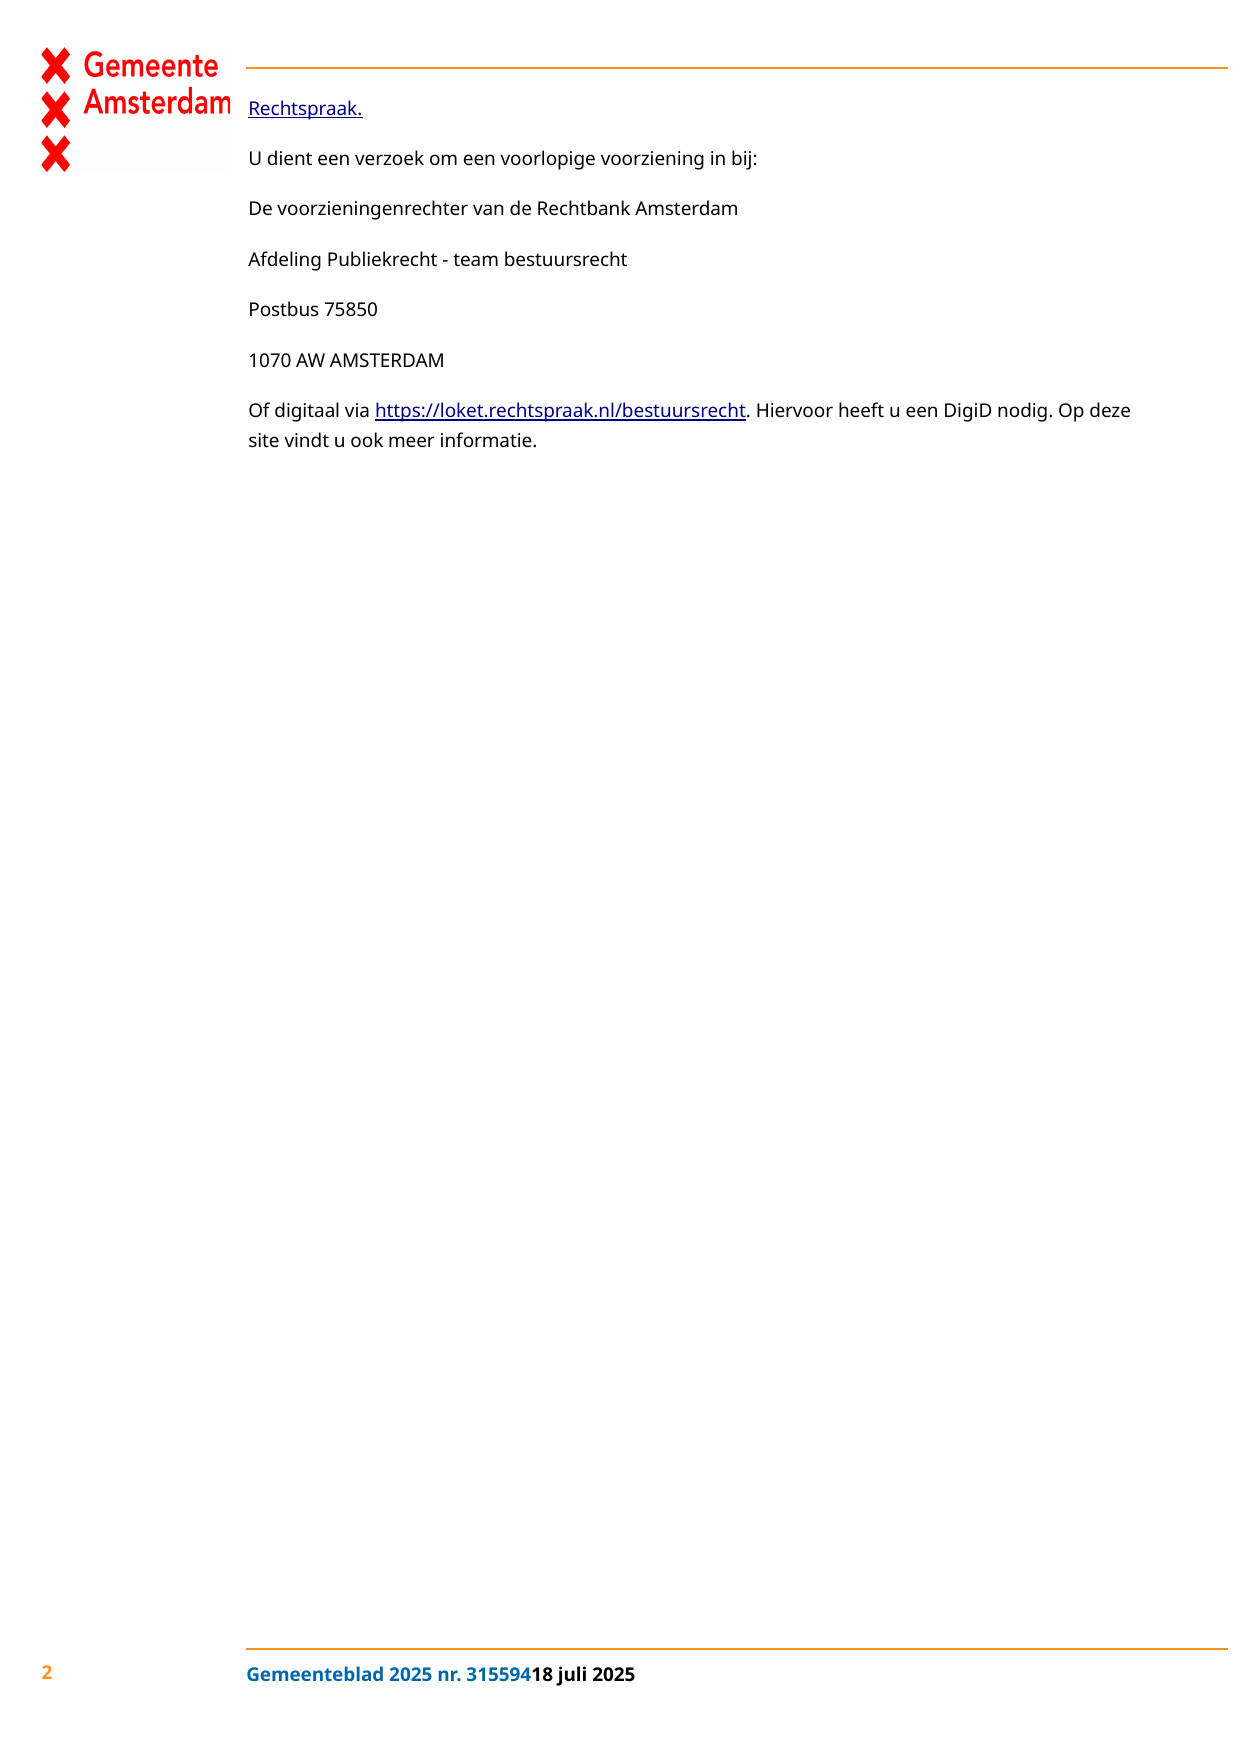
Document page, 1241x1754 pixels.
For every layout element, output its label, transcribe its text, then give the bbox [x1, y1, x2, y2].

text Afdeling Publiekrecht - team bestuursrecht [248, 246, 1152, 272]
text 1070 AW AMSTERDAM [248, 347, 1152, 373]
text Postbus 75850 [248, 296, 1152, 322]
text Rechtspraak. [248, 95, 1152, 121]
text Of digitaal via https://loket.rechtspraak.nl/bestuursrecht. Hiervoor heeft u een DigiD nodig. Op deze site vindt u ook meer informatie. [248, 397, 1152, 453]
picture [41, 47, 231, 172]
text U dient een verzoek om een voorlopige voorziening in bij: [248, 145, 1152, 171]
text De voorzieningenrechter van de Rechtbank Amsterdam [248, 196, 1152, 221]
